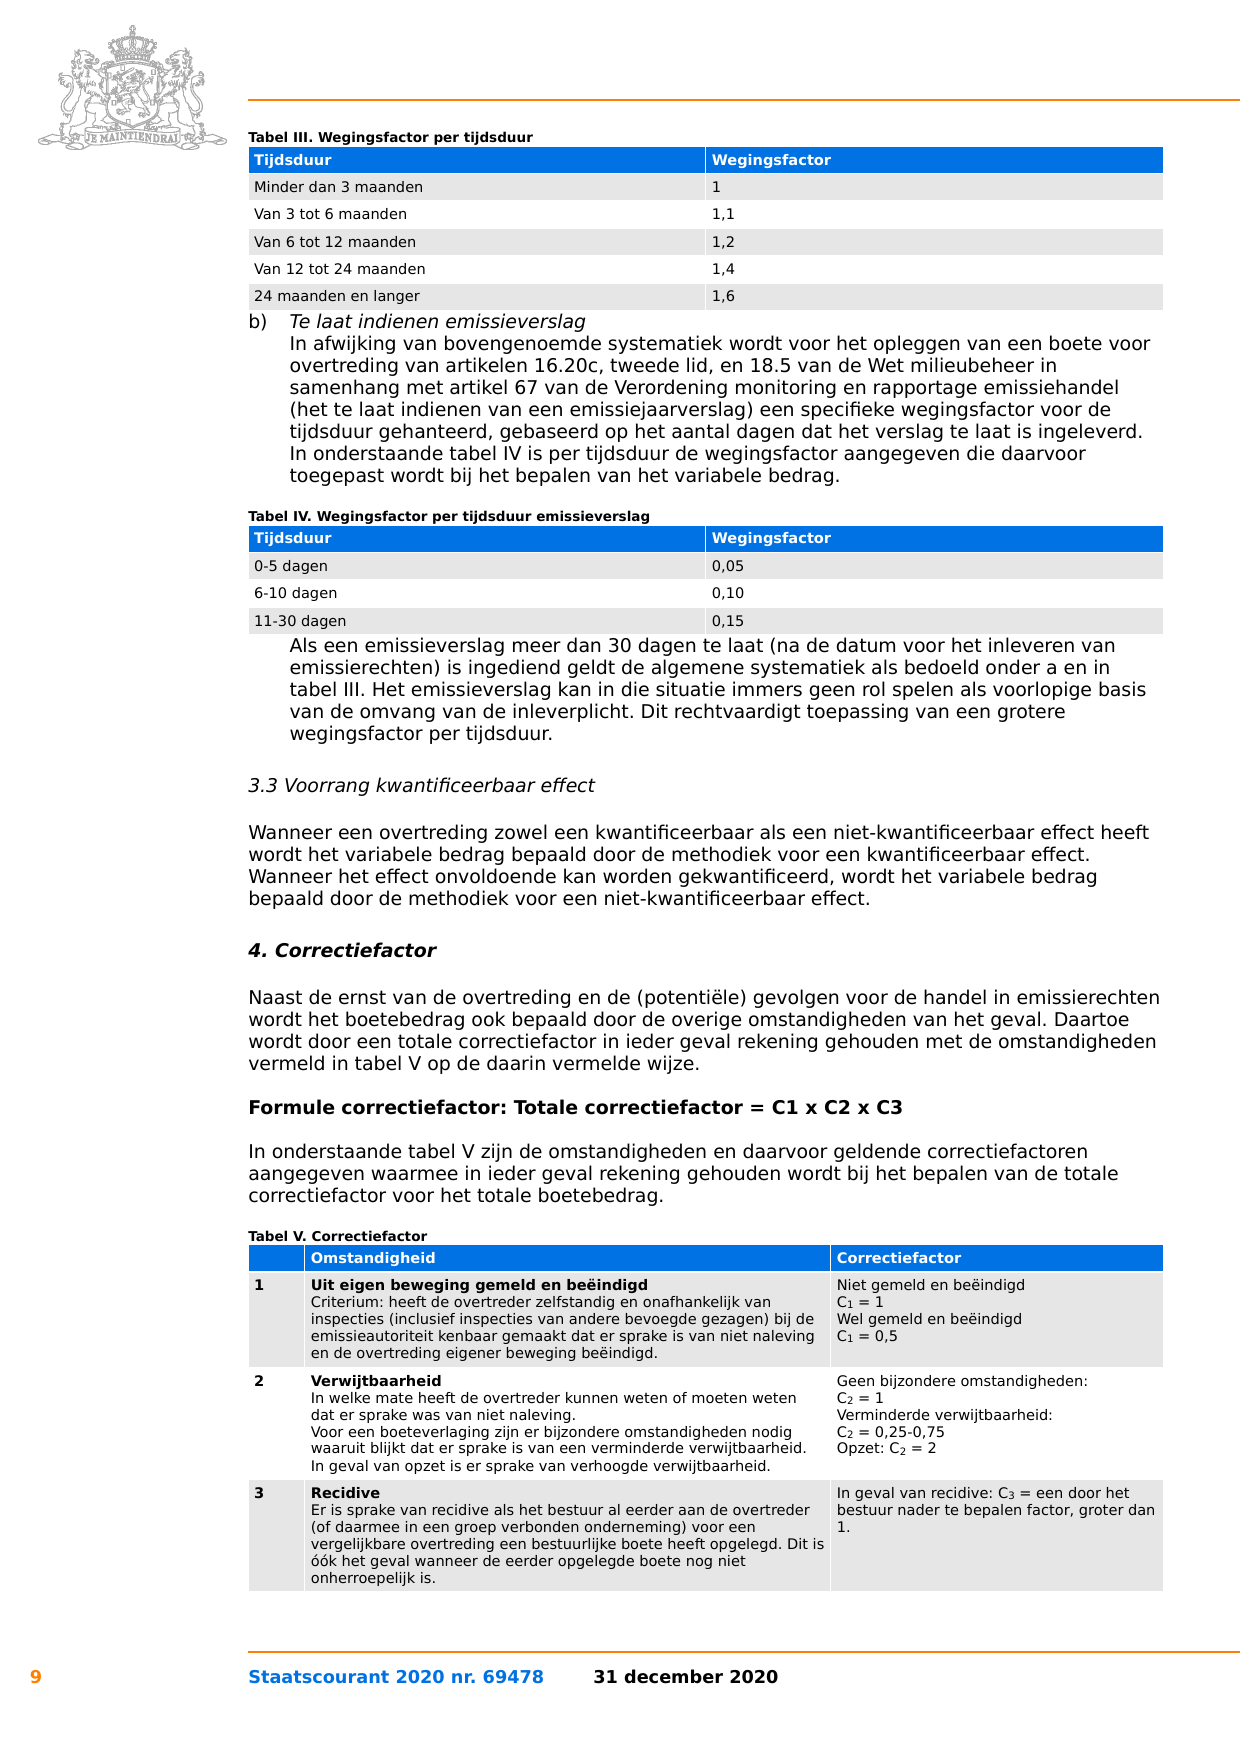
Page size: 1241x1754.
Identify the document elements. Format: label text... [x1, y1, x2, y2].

table_cell 0,10 [706, 580, 1163, 607]
table_cell 1,2 [706, 229, 1163, 255]
table_cell 1,4 [706, 256, 1163, 283]
table_cell 24 maanden en langer [249, 284, 705, 310]
table_cell 1,1 [706, 201, 1163, 228]
table_cell 11-30 dagen [249, 608, 705, 634]
table_cell 6-10 dagen [249, 580, 705, 607]
table_cell Minder dan 3 maanden [249, 174, 705, 200]
table_header Tabel V. Correctiefactor [248, 1228, 1163, 1244]
text Als een emissieverslag meer dan 30 dagen te laat (na de datum voor het inleveren van emissierechten) is ingediend geldt de algemene systematiek als bedoeld onder a en in tabel III. Het emissieverslag kan in die situatie immers geen rol spelen als voorlopige basis van de omvang van de inleverplicht. Dit rechtvaardigt toepassing van een grotere wegingsfactor per tijdsduur. [289, 635, 1163, 745]
table_cell Van 6 tot 12 maanden [249, 229, 705, 255]
table_cell 2 [249, 1368, 304, 1479]
table_cell 0-5 dagen [249, 553, 705, 579]
table_cell 1 [706, 174, 1163, 200]
table_cell 1,6 [706, 284, 1163, 310]
table_header Tabel IV. Wegingsfactor per tijdsduur emissieverslag [248, 509, 1163, 524]
table_header Tabel III. Wegingsfactor per tijdsduur [248, 130, 1163, 146]
table_cell Geen bijzondere omstandigheden: C2 = 1 Verminderde verwijtbaarheid: C2 = 0,25-0,75 Opzet: C2 = 2 [831, 1368, 1163, 1479]
table_cell 3 [249, 1480, 304, 1591]
table_cell Uit eigen beweging gemeld en beëindigd Criterium: heeft de overtreder zelfstandig en onafhankelijk van inspecties (inclusief inspecties van andere bevoegde gezagen) bij de emissieautoriteit kenbaar gemaakt dat er sprake is van niet naleving en de overtreding eigener beweging beëindigd. [305, 1273, 830, 1367]
text Wanneer een overtreding zowel een kwantificeerbaar als een niet-kwantificeerbaar effect heeft wordt het variabele bedrag bepaald door de methodiek voor een kwantificeerbaar effect. Wanneer het effect onvoldoende kan worden gekwantificeerd, wordt het variabele bedrag bepaald door de methodiek voor een niet-kwantificeerbaar effect. [248, 822, 1163, 910]
text In afwijking van bovengenoemde systematiek wordt voor het opleggen van een boete voor overtreding van artikelen 16.20c, tweede lid, en 18.5 van de Wet milieubeheer in samenhang met artikel 67 van de Verordening monitoring en rapportage emissiehandel (het te laat indienen van een emissiejaarverslag) een specifieke wegingsfactor voor de tijdsduur gehanteerd, gebaseerd op het aantal dagen dat het verslag te laat is ingeleverd. In onderstaande tabel IV is per tijdsduur de wegingsfactor aangegeven die daarvoor toegepast wordt bij het bepalen van het variabele bedrag. [289, 333, 1163, 487]
text Naast de ernst van de overtreding en de (potentiële) gevolgen voor de handel in emissierechten wordt het boetebedrag ook bepaald door de overige omstandigheden van het geval. Daartoe wordt door een totale correctiefactor in ieder geval rekening gehouden met de omstandigheden vermeld in tabel V op de daarin vermelde wijze. [248, 987, 1163, 1075]
table_cell In geval van recidive: C3 = een door het bestuur nader te bepalen factor, groter dan 1. [831, 1480, 1163, 1591]
table_cell Correctiefactor [831, 1245, 1163, 1271]
table_cell Van 12 tot 24 maanden [249, 256, 705, 283]
table_cell Wegingsfactor [706, 147, 1163, 173]
text Formule correctiefactor: Totale correctiefactor = C1 x C2 x C3 [248, 1097, 1163, 1119]
text b) Te laat indienen emissieverslag [248, 311, 1163, 333]
table_cell 0,15 [706, 608, 1163, 634]
text In onderstaande tabel V zijn de omstandigheden en daarvoor geldende correctiefactoren aangegeven waarmee in ieder geval rekening gehouden wordt bij het bepalen van de totale correctiefactor voor het totale boetebedrag. [248, 1141, 1163, 1206]
table_cell Verwijtbaarheid In welke mate heeft de overtreder kunnen weten of moeten weten dat er sprake was van niet naleving. Voor een boeteverlaging zijn er bijzondere omstandigheden nodig waaruit blijkt dat er sprake is van een verminderde verwijtbaarheid. In geval van opzet is er sprake van verhoogde verwijtbaarheid. [305, 1368, 830, 1479]
table_cell 1 [249, 1273, 304, 1367]
table_cell [249, 1245, 304, 1271]
table_cell 0,05 [706, 553, 1163, 579]
table_cell Recidive Er is sprake van recidive als het bestuur al eerder aan de overtreder (of daarmee in een groep verbonden onderneming) voor een vergelijkbare overtreding een bestuurlijke boete heeft opgelegd. Dit is óók het geval wanneer de eerder opgelegde boete nog niet onherroepelijk is. [305, 1480, 830, 1591]
table_cell Van 3 tot 6 maanden [249, 201, 705, 228]
subtitle 4. Correctiefactor [248, 940, 1163, 962]
subtitle 3.3 Voorrang kwantificeerbaar effect [248, 775, 1163, 797]
table_cell Tijdsduur [249, 526, 705, 552]
picture [38, 25, 227, 150]
table_cell Wegingsfactor [706, 526, 1163, 552]
table_cell Tijdsduur [249, 147, 705, 173]
table_cell Omstandigheid [305, 1245, 830, 1271]
table_cell Niet gemeld en beëindigd C1 = 1 Wel gemeld en beëindigd C1 = 0,5 [831, 1273, 1163, 1367]
